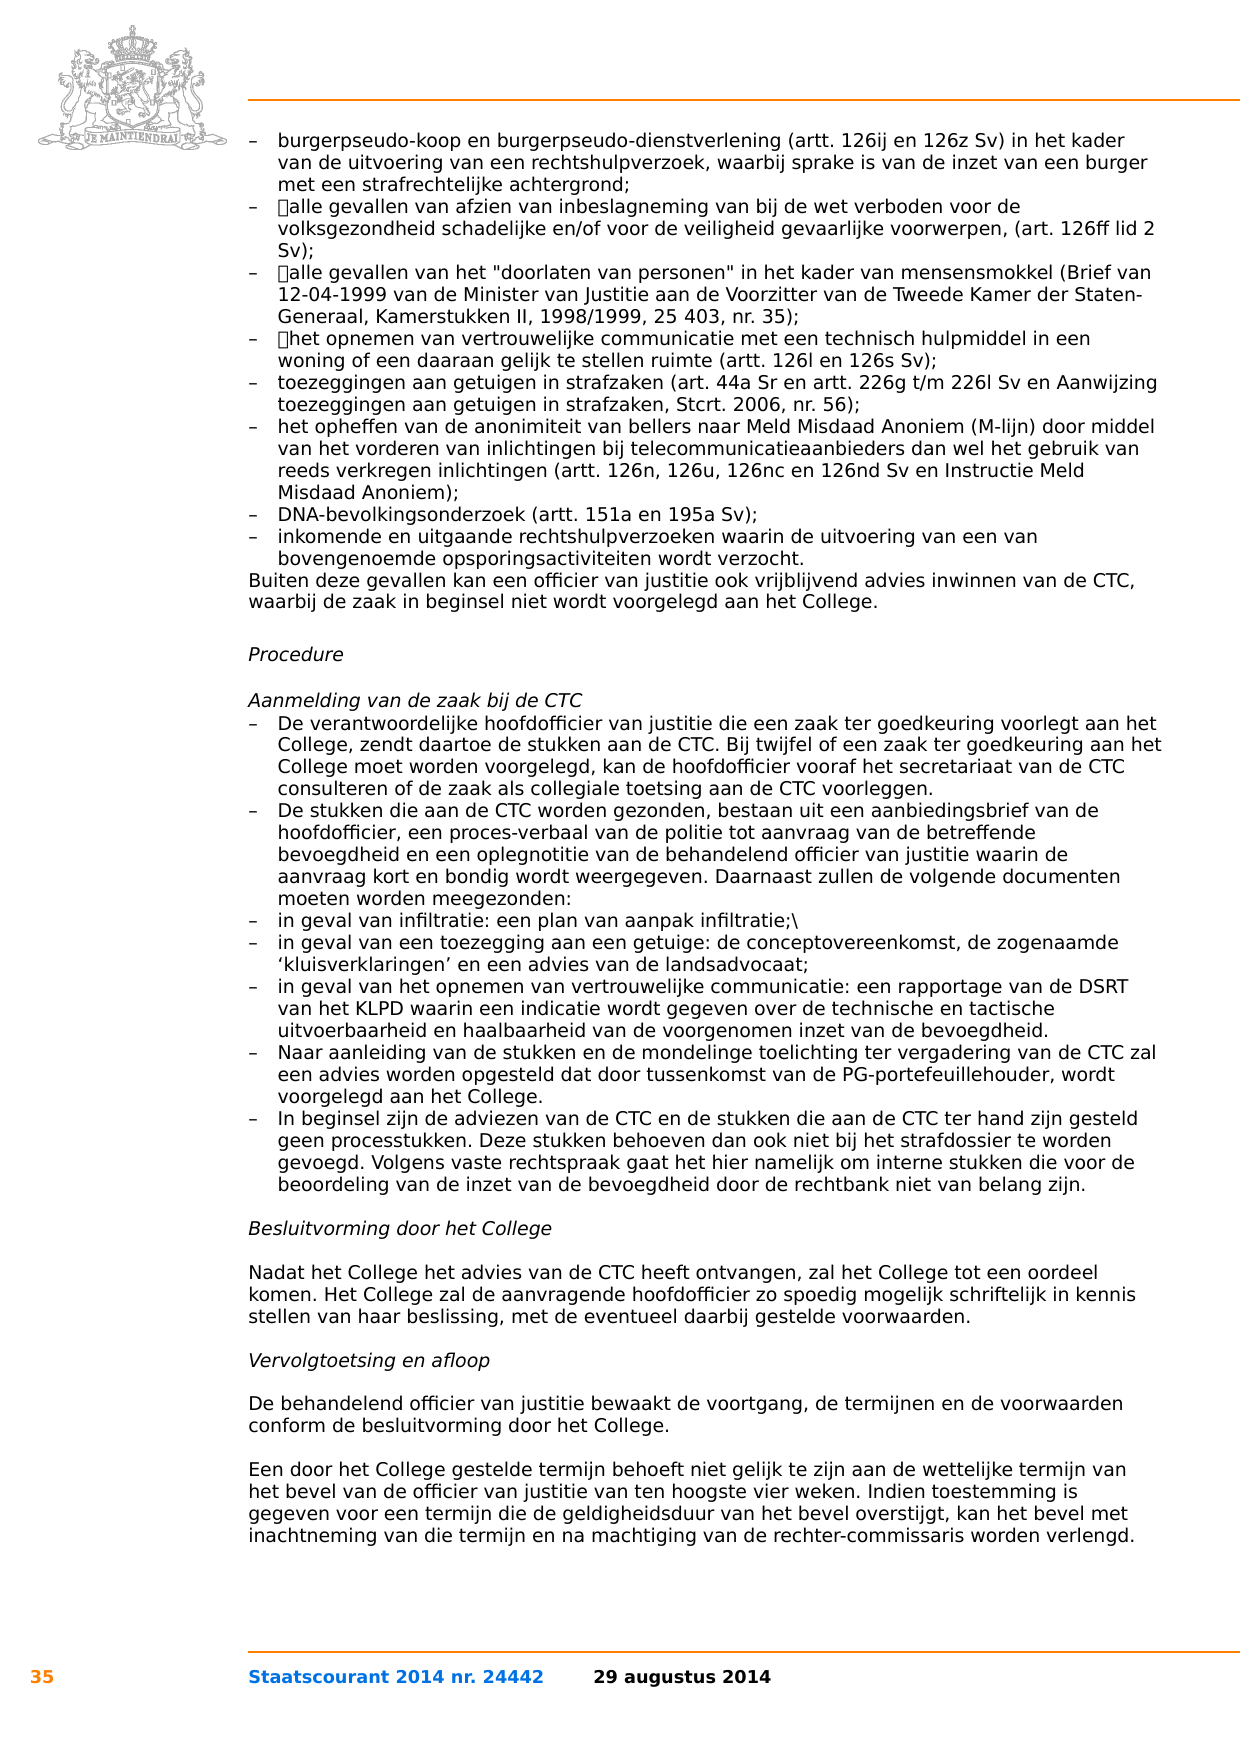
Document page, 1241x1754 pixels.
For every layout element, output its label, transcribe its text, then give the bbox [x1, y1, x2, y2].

text – het opheffen van de anonimiteit van bellers naar Meld Misdaad Anoniem (M-lijn) door middel van het vorderen van inlichtingen bij telecommunicatieaanbieders dan wel het gebruik van reeds verkregen inlichtingen (artt. 126n, 126u, 126nc en 126nd Sv en Instructie Meld Misdaad Anoniem); [248, 416, 1163, 503]
text – burgerpseudo-koop en burgerpseudo-dienstverlening (artt. 126ij en 126z Sv) in het kader van de uitvoering van een rechtshulpverzoek, waarbij sprake is van de inzet van een burger met een strafrechtelijke achtergrond; [248, 130, 1163, 196]
text – Naar aanleiding van de stukken en de mondelinge toelichting ter vergadering van de CTC zal een advies worden opgesteld dat door tussenkomst van de PG-portefeuillehouder, wordt voorgelegd aan het College. [248, 1042, 1163, 1108]
text Nadat het College het advies van de CTC heeft ontvangen, zal het College tot een oordeel komen. Het College zal de aanvragende hoofdofficier zo spoedig mogelijk schriftelijk in kennis stellen van haar beslissing, met de eventueel daarbij gestelde voorwaarden. [248, 1262, 1163, 1328]
text – alle gevallen van het "doorlaten van personen" in het kader van mensensmokkel (Brief van 12-04-1999 van de Minister van Justitie aan de Voorzitter van de Tweede Kamer der Staten-Generaal, Kamerstukken II, 1998/1999, 25 403, nr. 35); [248, 262, 1163, 328]
text Een door het College gestelde termijn behoeft niet gelijk te zijn aan de wettelijke termijn van het bevel van de officier van justitie van ten hoogste vier weken. Indien toestemming is gegeven voor een termijn die de geldigheidsduur van het bevel overstijgt, kan het bevel met inachtneming van die termijn en na machtiging van de rechter-commissaris worden verlengd. [248, 1459, 1163, 1547]
text – De stukken die aan de CTC worden gezonden, bestaan uit een aanbiedingsbrief van de hoofdofficier, een proces-verbaal van de politie tot aanvraag van de betreffende bevoegdheid en een oplegnotitie van de behandelend officier van justitie waarin de aanvraag kort en bondig wordt weergegeven. Daarnaast zullen de volgende documenten moeten worden meegezonden: [248, 800, 1163, 910]
text – alle gevallen van afzien van inbeslagneming van bij de wet verboden voor de volksgezondheid schadelijke en/of voor de veiligheid gevaarlijke voorwerpen, (art. 126ff lid 2 Sv); [248, 196, 1163, 262]
text – De verantwoordelijke hoofdofficier van justitie die een zaak ter goedkeuring voorlegt aan het College, zendt daartoe de stukken aan de CTC. Bij twijfel of een zaak ter goedkeuring aan het College moet worden voorgelegd, kan de hoofdofficier vooraf het secretariaat van de CTC consulteren of de zaak als collegiale toetsing aan de CTC voorleggen. [248, 712, 1163, 800]
text – toezeggingen aan getuigen in strafzaken (art. 44a Sr en artt. 226g t/m 226l Sv en Aanwijzing toezeggingen aan getuigen in strafzaken, Stcrt. 2006, nr. 56); [248, 372, 1163, 416]
picture [38, 25, 227, 150]
subtitle Besluitvorming door het College [248, 1218, 1163, 1240]
text – inkomende en uitgaande rechtshulpverzoeken waarin de uitvoering van een van bovengenoemde opsporingsactiviteiten wordt verzocht. [248, 526, 1163, 569]
text – het opnemen van vertrouwelijke communicatie met een technisch hulpmiddel in een woning of een daaraan gelijk te stellen ruimte (artt. 126l en 126s Sv); [248, 328, 1163, 372]
text – in geval van het opnemen van vertrouwelijke communicatie: een rapportage van de DSRT van het KLPD waarin een indicatie wordt gegeven over de technische en tactische uitvoerbaarheid en haalbaarheid van de voorgenomen inzet van de bevoegdheid. [248, 976, 1163, 1042]
text – in geval van infiltratie: een plan van aanpak infiltratie;\ [248, 910, 1163, 932]
subtitle Procedure [248, 643, 1163, 665]
subtitle Vervolgtoetsing en afloop [248, 1349, 1163, 1371]
subtitle Aanmelding van de zaak bij de CTC [248, 690, 1163, 712]
text Buiten deze gevallen kan een officier van justitie ook vrijblijvend advies inwinnen van de CTC, waarbij de zaak in beginsel niet wordt voorgelegd aan het College. [248, 569, 1163, 613]
text – in geval van een toezegging aan een getuige: de conceptovereenkomst, de zogenaamde ‘kluisverklaringen’ en een advies van de landsadvocaat; [248, 932, 1163, 976]
text De behandelend officier van justitie bewaakt de voortgang, de termijnen en de voorwaarden conform de besluitvorming door het College. [248, 1393, 1163, 1437]
text – In beginsel zijn de adviezen van de CTC en de stukken die aan de CTC ter hand zijn gesteld geen processtukken. Deze stukken behoeven dan ook niet bij het strafdossier te worden gevoegd. Volgens vaste rechtspraak gaat het hier namelijk om interne stukken die voor de beoordeling van de inzet van de bevoegdheid door de rechtbank niet van belang zijn. [248, 1108, 1163, 1196]
text – DNA-bevolkingsonderzoek (artt. 151a en 195a Sv); [248, 503, 1163, 526]
